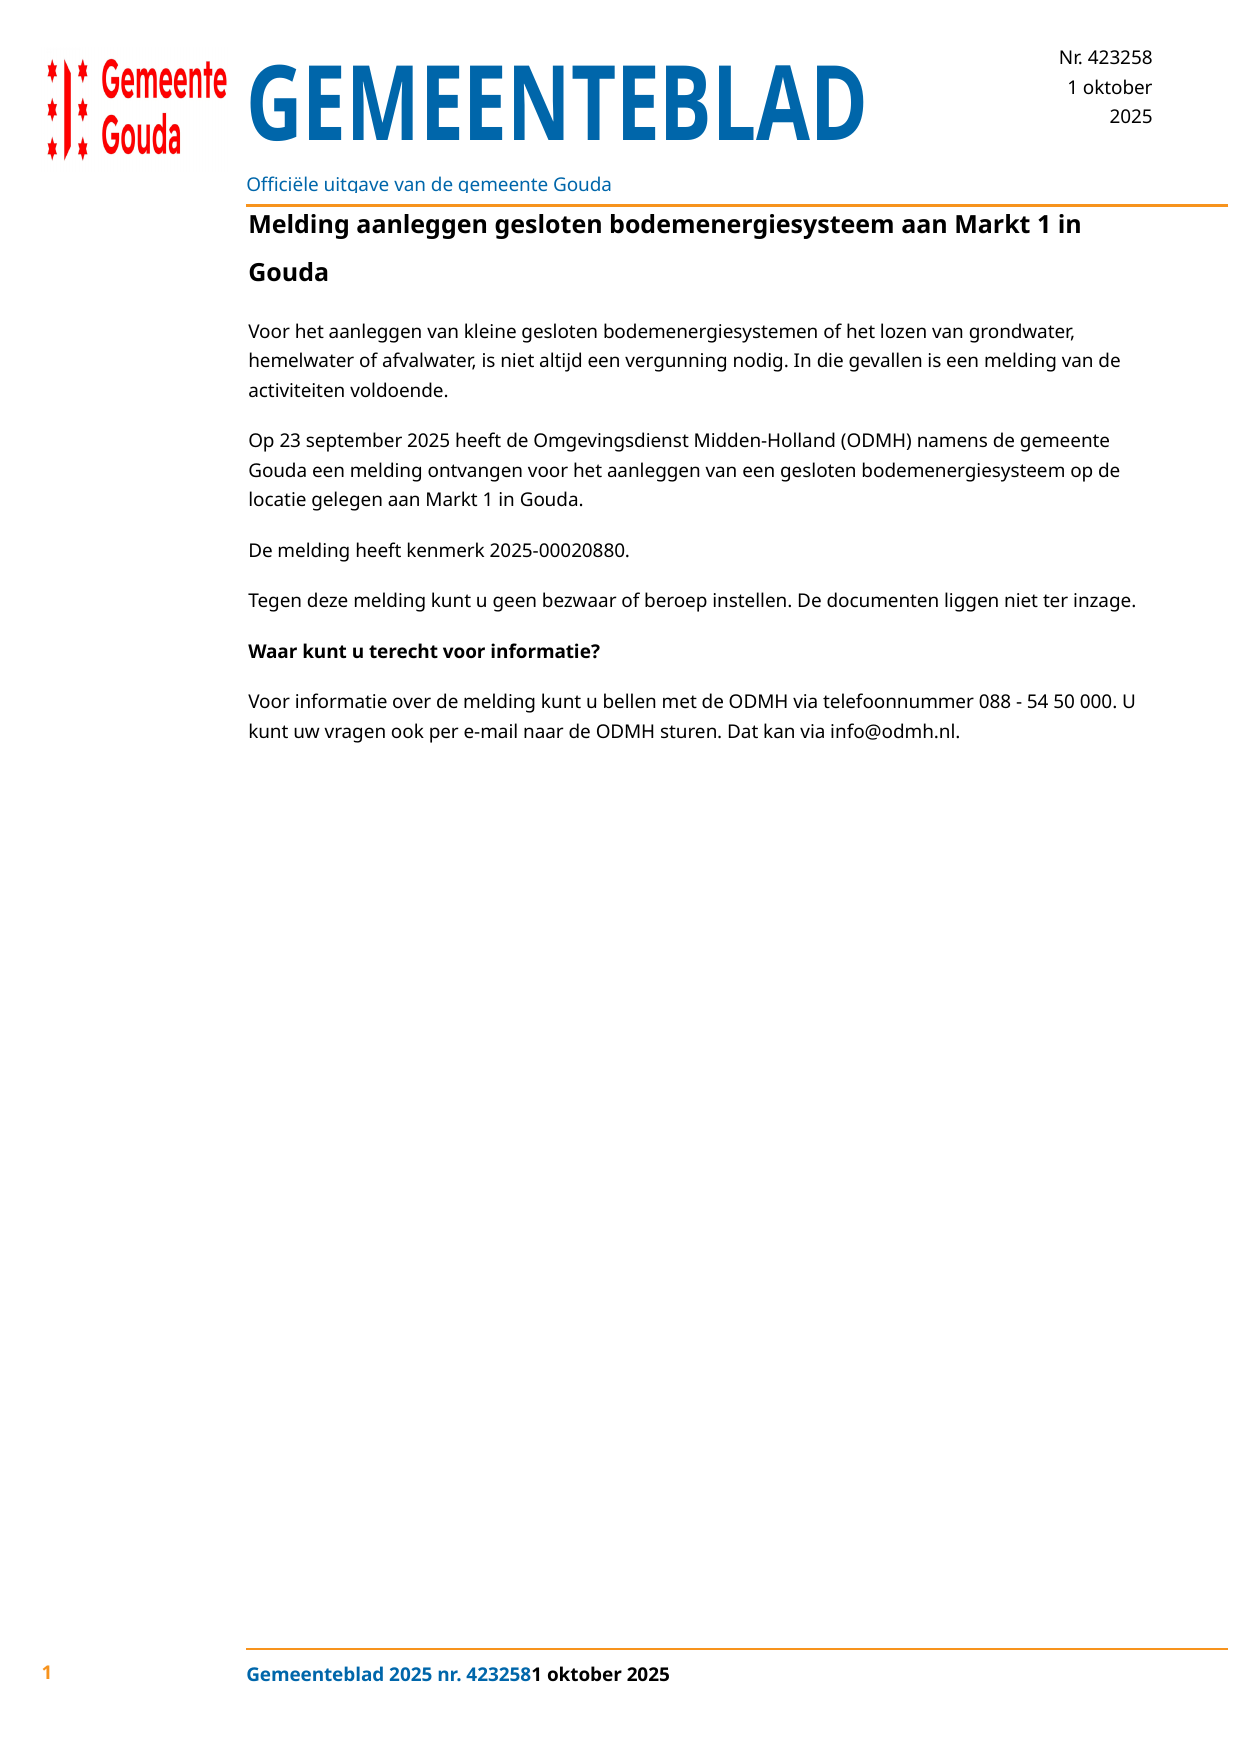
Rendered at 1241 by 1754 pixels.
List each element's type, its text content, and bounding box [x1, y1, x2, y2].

text Op 23 september 2025 heeft de Omgevingsdienst Midden-Holland (ODMH) namens de gemeente Gouda een melding ontvangen voor het aanleggen van een gesloten bodemenergiesysteem op de locatie gelegen aan Markt 1 in Gouda. [248, 427, 1152, 512]
text Tegen deze melding kunt u geen bezwaar of beroep instellen. De documenten liggen niet ter inzage. [248, 587, 1152, 613]
text Voor het aanleggen van kleine gesloten bodemenergiesystemen of het lozen van grondwater, hemelwater of afvalwater, is niet altijd een vergunning nodig. In die gevallen is een melding van de activiteiten voldoende. [248, 318, 1152, 403]
picture [41, 47, 231, 172]
text Melding aanleggen gesloten bodemenergiesysteem aan Markt 1 in Gouda [248, 207, 1152, 288]
text Voor informatie over de melding kunt u bellen met de ODMH via telefoonnummer 088 - 54 50 000. U kunt uw vragen ook per e-mail naar de ODMH sturen. Dat kan via info@odmh.nl. [248, 688, 1152, 744]
text De melding heeft kenmerk 2025-00020880. [248, 537, 1152, 563]
text Waar kunt u terecht voor informatie? [248, 638, 1152, 664]
